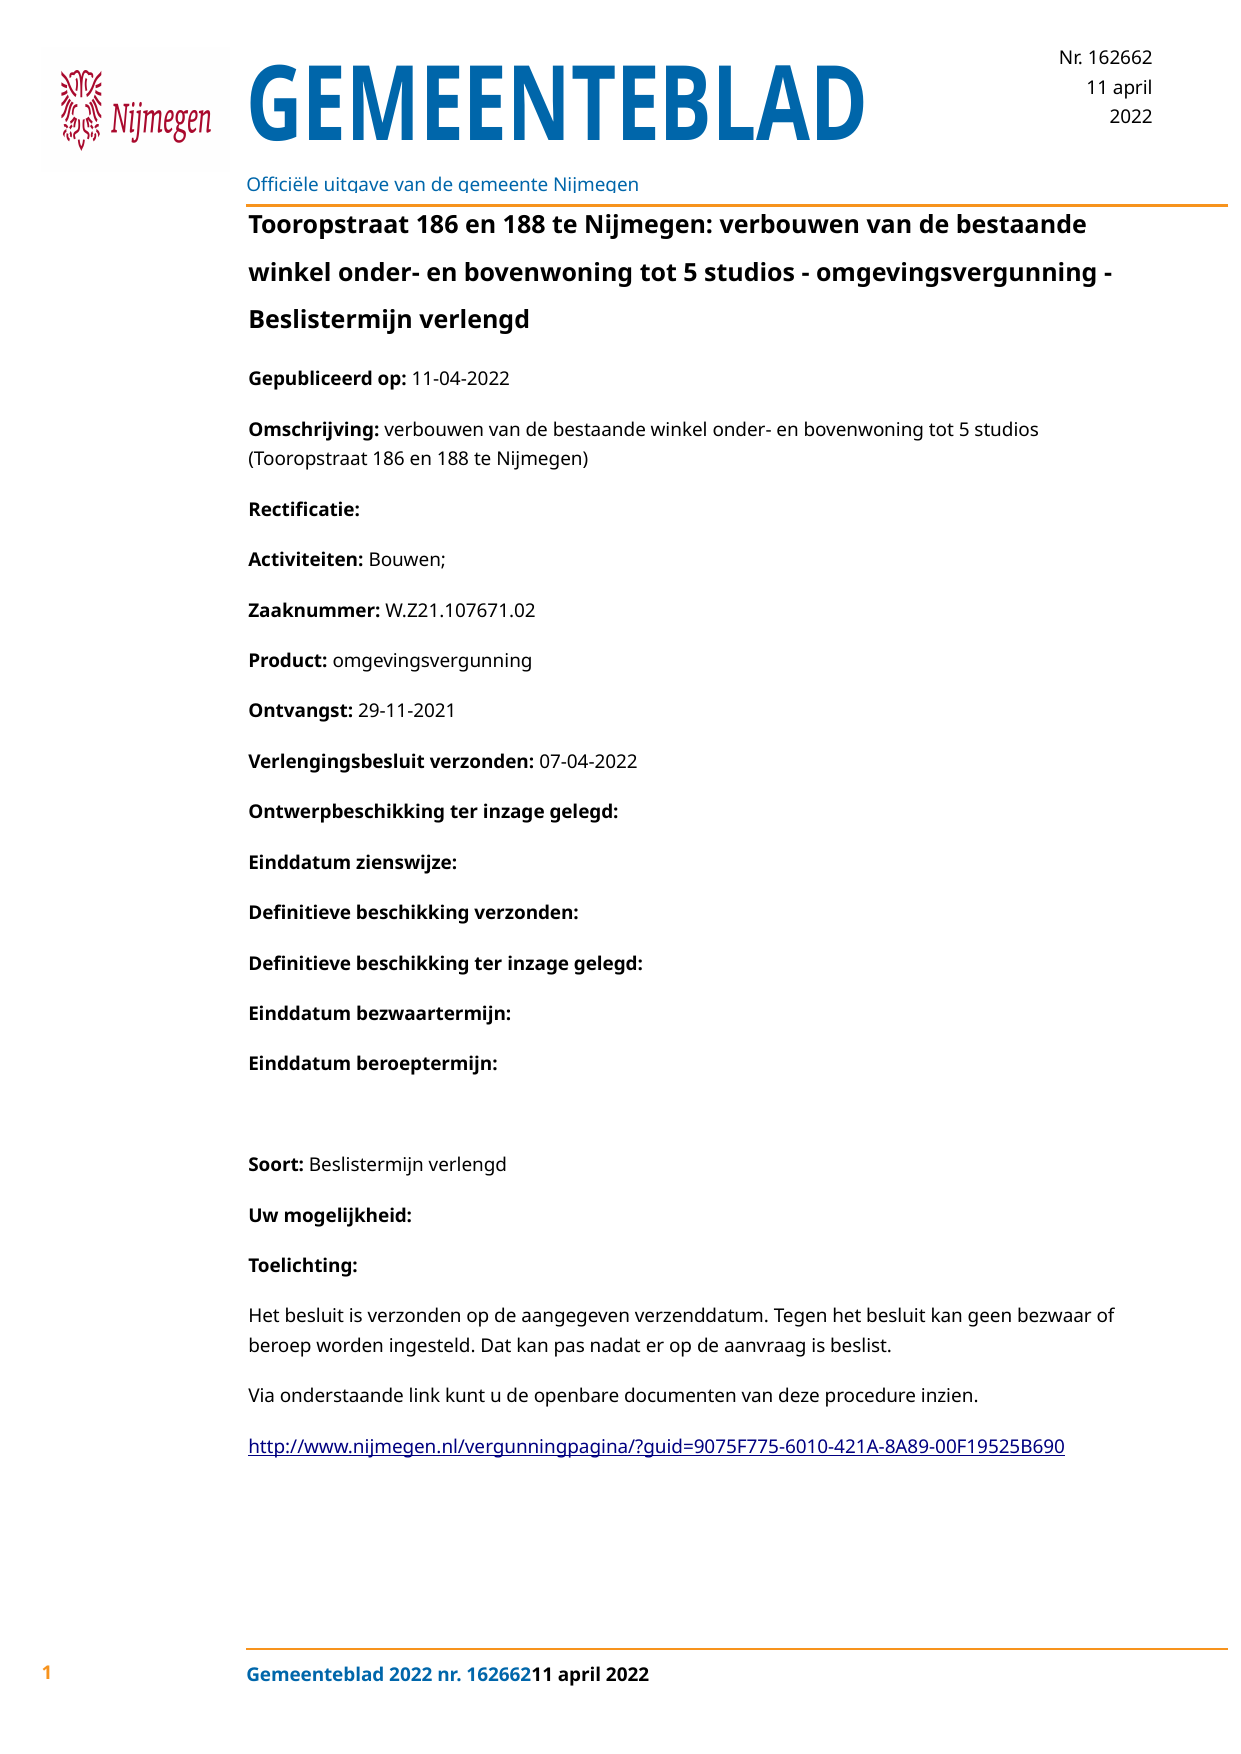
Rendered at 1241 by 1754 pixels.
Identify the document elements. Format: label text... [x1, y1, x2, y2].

text http://www.nijmegen.nl/vergunningpagina/?guid=9075F775-6010-421A-8A89-00F19525B690 [248, 1433, 1152, 1459]
text Ontvangst: 29-11-2021 [248, 698, 1152, 723]
text Einddatum beroeptermijn: [248, 1051, 1152, 1076]
text Verlengingsbesluit verzonden: 07-04-2022 [248, 748, 1152, 774]
text Definitieve beschikking ter inzage gelegd: [248, 950, 1152, 975]
text Zaaknummer: W.Z21.107671.02 [248, 597, 1152, 622]
text Einddatum bezwaartermijn: [248, 1000, 1152, 1026]
text Definitieve beschikking verzonden: [248, 899, 1152, 925]
text Via onderstaande link kunt u de openbare documenten van deze procedure inzien. [248, 1383, 1152, 1408]
text Product: omgevingsvergunning [248, 647, 1152, 673]
text Ontwerpbeschikking ter inzage gelegd: [248, 798, 1152, 824]
text Het besluit is verzonden op de aangegeven verzenddatum. Tegen het besluit kan geen bezwaar of beroep worden ingesteld. Dat kan pas nadat er op de aanvraag is beslist. [248, 1303, 1152, 1358]
text Rectificatie: [248, 496, 1152, 522]
text Einddatum zienswijze: [248, 849, 1152, 874]
text Toelichting: [248, 1252, 1152, 1278]
text Gepubliceerd op: 11-04-2022 [248, 366, 1152, 391]
text Omschrijving: verbouwen van de bestaande winkel onder- en bovenwoning tot 5 studios (Tooropstraat 186 en 188 te Nijmegen) [248, 416, 1152, 471]
text Activiteiten: Bouwen; [248, 546, 1152, 572]
picture [41, 47, 231, 172]
text Uw mogelijkheid: [248, 1202, 1152, 1227]
text Tooropstraat 186 en 188 te Nijmegen: verbouwen van de bestaande winkel onder- en bovenwoning tot 5 studios - omgevingsvergunning - Beslistermijn verlengd [248, 207, 1152, 336]
text Soort: Beslistermijn verlengd [248, 1151, 1152, 1177]
